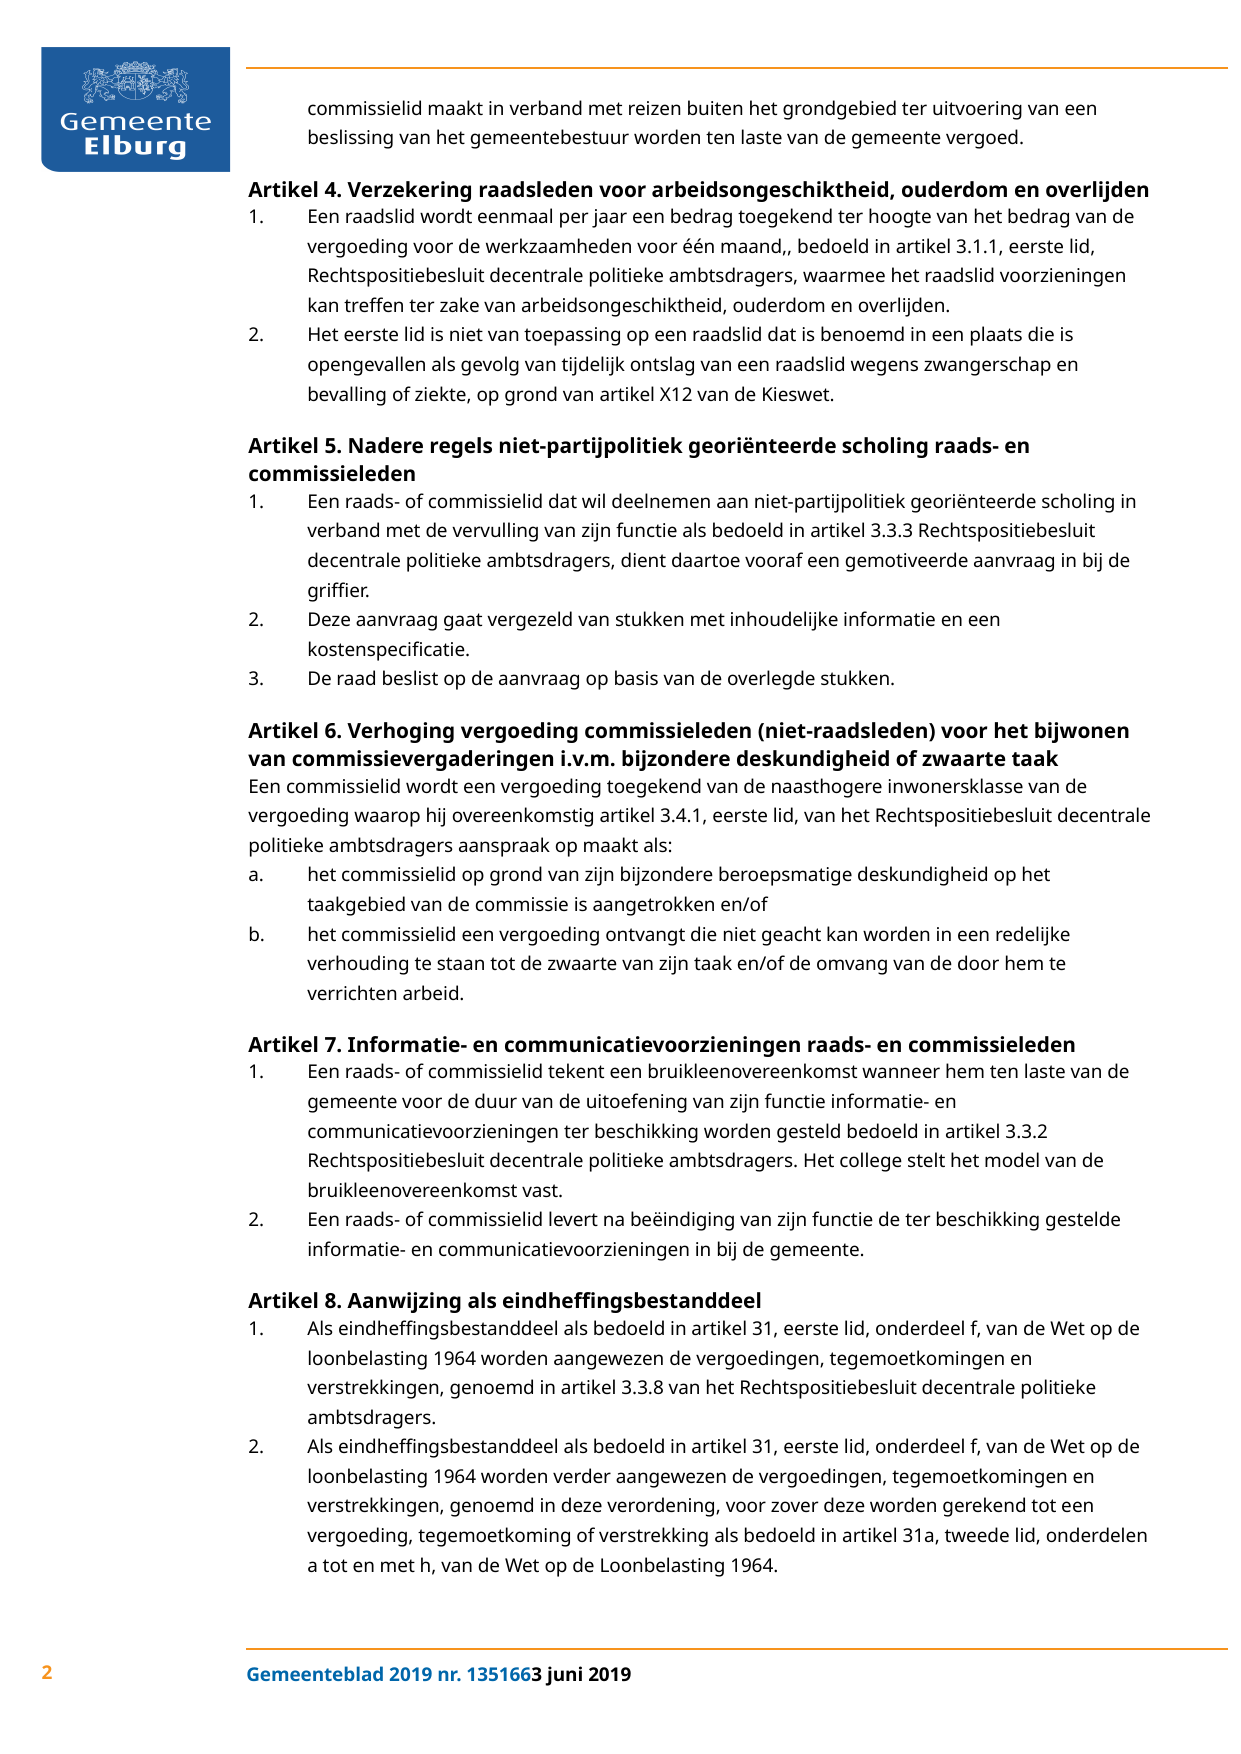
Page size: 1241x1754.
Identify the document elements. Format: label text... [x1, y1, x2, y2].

list Een raads- of commissielid dat wil deelnemen aan niet-partijpolitiek georiënteerde scholing in verband met de vervulling van zijn functie als bedoeld in artikel 3.3.3 Rechtspositiebesluit decentrale politieke ambtsdragers, dient daartoe vooraf een gemotiveerde aanvraag in bij de griffier. [248, 488, 1152, 602]
list commissielid maakt in verband met reizen buiten het grondgebied ter uitvoering van een beslissing van het gemeentebestuur worden ten laste van de gemeente vergoed. [248, 95, 1152, 150]
list Een raadslid wordt eenmaal per jaar een bedrag toegekend ter hoogte van het bedrag van de vergoeding voor de werkzaamheden voor één maand,, bedoeld in artikel 3.1.1, eerste lid, Rechtspositiebesluit decentrale politieke ambtsdragers, waarmee het raadslid voorzieningen kan treffen ter zake van arbeidsongeschiktheid, ouderdom en overlijden. [248, 203, 1152, 318]
list Het eerste lid is niet van toepassing op een raadslid dat is benoemd in een plaats die is opengevallen als gevolg van tijdelijk ontslag van een raadslid wegens zwangerschap en bevalling of ziekte, op grond van artikel X12 van de Kieswet. [248, 322, 1152, 406]
text Artikel 6. Verhoging vergoeding commissieleden (niet-raadsleden) voor het bijwonen van commissievergaderingen i.v.m. bijzondere deskundigheid of zwaarte taak [248, 716, 1152, 773]
list Deze aanvraag gaat vergezeld van stukken met inhoudelijke informatie en een kostenspecificatie. [248, 606, 1152, 662]
text Een commissielid wordt een vergoeding toegekend van de naasthogere inwonersklasse van de vergoeding waarop hij overeenkomstig artikel 3.4.1, eerste lid, van het Rechtspositiebesluit decentrale politieke ambtsdragers aanspraak op maakt als: [248, 773, 1152, 858]
list Als eindheffingsbestanddeel als bedoeld in artikel 31, eerste lid, onderdeel f, van de Wet op de loonbelasting 1964 worden aangewezen de vergoedingen, tegemoetkomingen en verstrekkingen, genoemd in artikel 3.3.8 van het Rechtspositiebesluit decentrale politieke ambtsdragers. [248, 1315, 1152, 1429]
list De raad beslist op de aanvraag op basis van de overlegde stukken. [248, 666, 1152, 691]
list Een raads- of commissielid levert na beëindiging van zijn functie de ter beschikking gestelde informatie- en communicatievoorzieningen in bij de gemeente. [248, 1207, 1152, 1262]
list het commissielid een vergoeding ontvangt die niet geacht kan worden in een redelijke verhouding te staan tot de zwaarte van zijn taak en/of de omvang van de door hem te verrichten arbeid. [248, 921, 1152, 1006]
picture [41, 47, 231, 172]
list het commissielid op grond van zijn bijzondere beroepsmatige deskundigheid op het taakgebied van de commissie is aangetrokken en/of [248, 862, 1152, 917]
text Artikel 7. Informatie- en communicatievoorzieningen raads- en commissieleden [248, 1030, 1152, 1059]
text Artikel 5. Nadere regels niet-partijpolitiek georiënteerde scholing raads- en commissieleden [248, 431, 1152, 488]
text Artikel 8. Aanwijzing als eindheffingsbestanddeel [248, 1287, 1152, 1315]
text Artikel 4. Verzekering raadsleden voor arbeidsongeschiktheid, ouderdom en overlijden [248, 175, 1152, 203]
list Als eindheffingsbestanddeel als bedoeld in artikel 31, eerste lid, onderdeel f, van de Wet op de loonbelasting 1964 worden verder aangewezen de vergoedingen, tegemoetkomingen en verstrekkingen, genoemd in deze verordening, voor zover deze worden gerekend tot een vergoeding, tegemoetkoming of verstrekking als bedoeld in artikel 31a, tweede lid, onderdelen a tot en met h, van de Wet op de Loonbelasting 1964. [248, 1433, 1152, 1577]
list Een raads- of commissielid tekent een bruikleenovereenkomst wanneer hem ten laste van de gemeente voor de duur van de uitoefening van zijn functie informatie- en communicatievoorzieningen ter beschikking worden gesteld bedoeld in artikel 3.3.2 Rechtspositiebesluit decentrale politieke ambtsdragers. Het college stelt het model van de bruikleenovereenkomst vast. [248, 1059, 1152, 1203]
